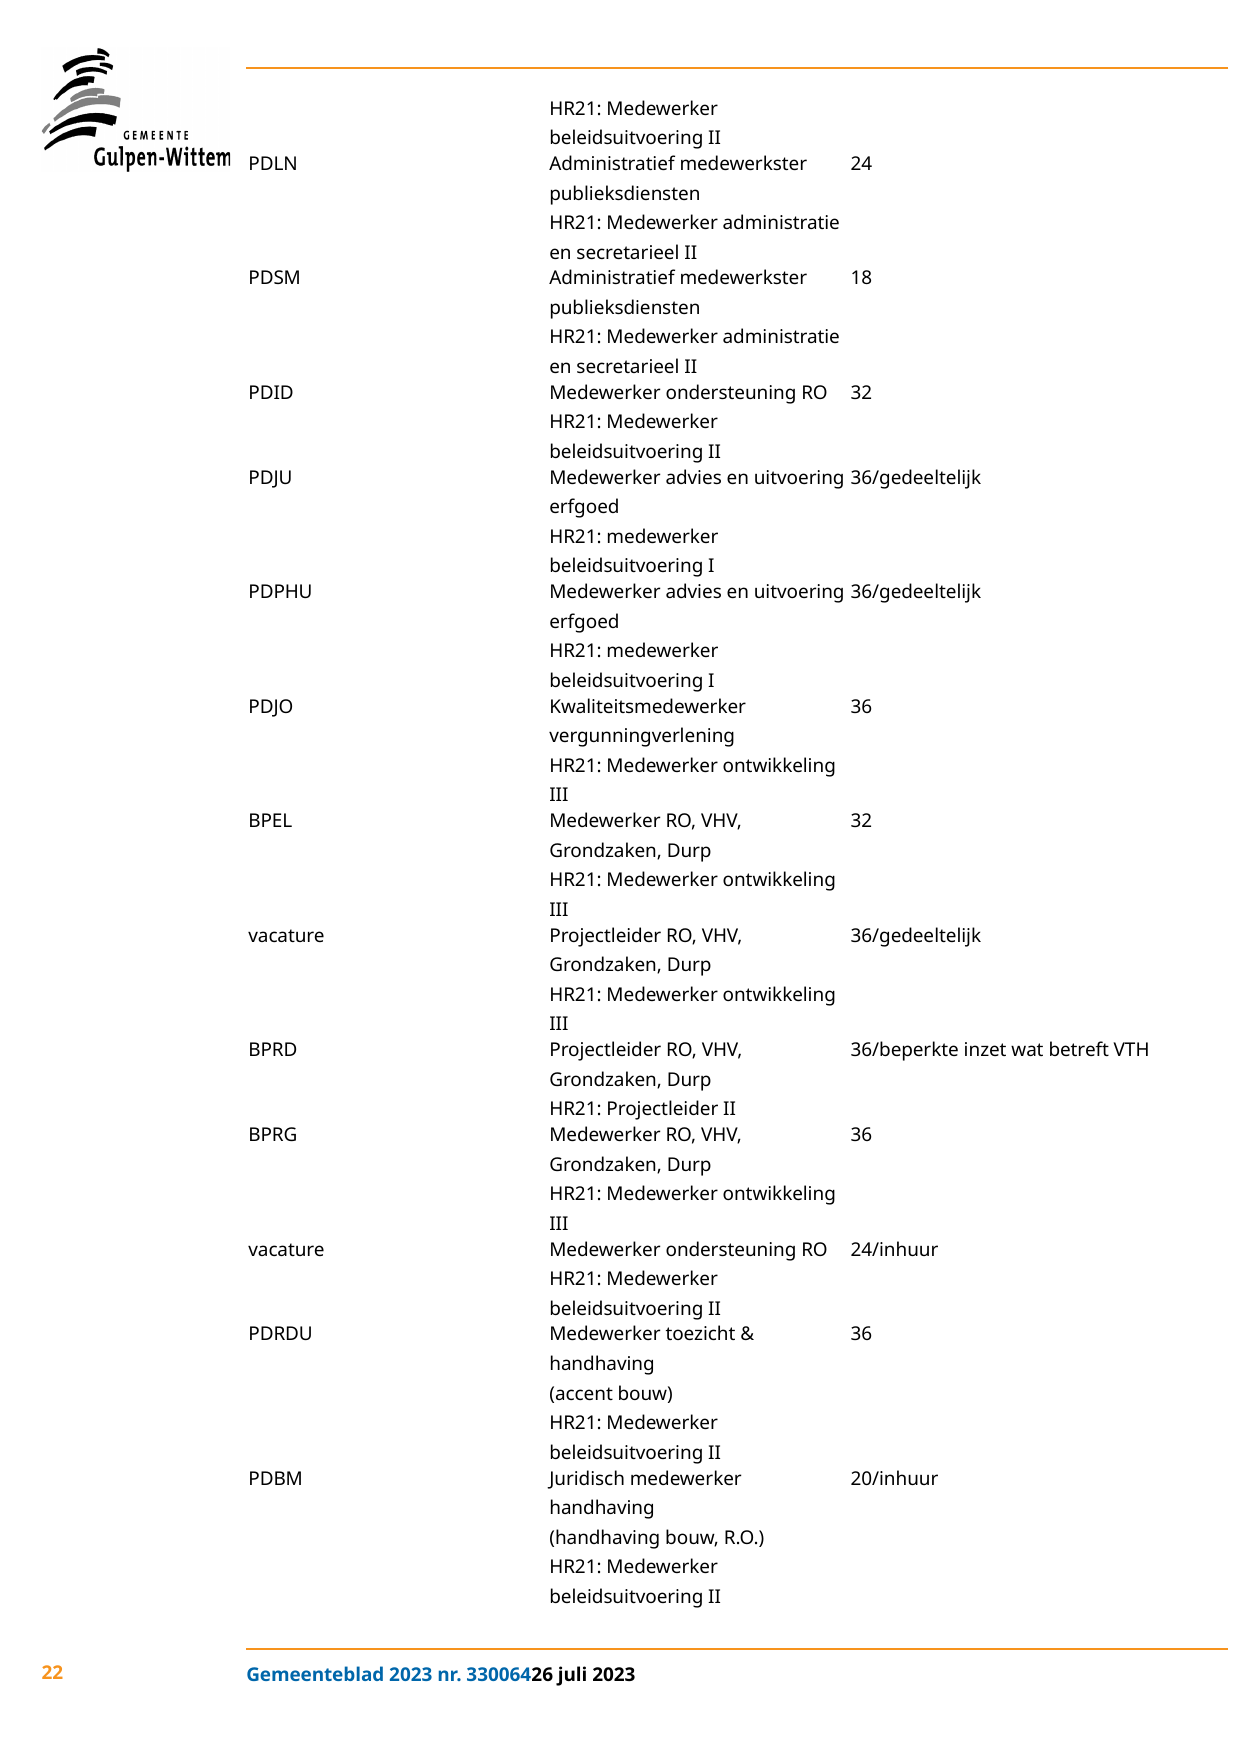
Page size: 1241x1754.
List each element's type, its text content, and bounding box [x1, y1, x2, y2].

table_cell PDPHU [248, 579, 549, 693]
table_cell 36 [850, 1321, 1152, 1465]
table_cell 24/inhuur [850, 1236, 1152, 1321]
table_cell Administratief medewerkster publieksdiensten HR21: Medewerker administratie en secretarieel II [549, 265, 850, 379]
table_cell Medewerker toezicht & handhaving (accent bouw) HR21: Medewerker beleidsuitvoering II [549, 1321, 850, 1465]
table_cell Medewerker ondersteuning RO HR21: Medewerker beleidsuitvoering II [549, 1236, 850, 1321]
table_cell 32 [850, 808, 1152, 922]
table_cell Kwaliteitsmedewerker vergunningverlening HR21: Medewerker ontwikkeling III [549, 693, 850, 807]
table_cell BPRG [248, 1121, 549, 1236]
table_cell 24 [850, 150, 1152, 264]
table_cell PDJU [248, 464, 549, 578]
table_cell Medewerker RO, VHV, Grondzaken, Durp HR21: Medewerker ontwikkeling III [549, 1121, 850, 1236]
table_cell Juridisch medewerker handhaving (handhaving bouw, R.O.) HR21: Medewerker beleidsuitvoering II [549, 1465, 850, 1609]
table_cell vacature [248, 1236, 549, 1321]
table_cell [248, 95, 549, 150]
table_cell Projectleider RO, VHV, Grondzaken, Durp HR21: Medewerker ontwikkeling III [549, 922, 850, 1036]
table_cell PDLN [248, 150, 549, 264]
table_cell 36/beperkte inzet wat betreft VTH [850, 1036, 1152, 1121]
table_cell 18 [850, 265, 1152, 379]
table_cell vacature [248, 922, 549, 1036]
table_cell 32 [850, 379, 1152, 464]
table_cell 36/gedeeltelijk [850, 922, 1152, 1036]
table_cell HR21: Medewerker beleidsuitvoering II [549, 95, 850, 150]
table_cell BPEL [248, 808, 549, 922]
table_cell 20/inhuur [850, 1465, 1152, 1609]
table_cell PDID [248, 379, 549, 464]
table_cell PDBM [248, 1465, 549, 1609]
table_cell PDRDU [248, 1321, 549, 1465]
table_cell 36 [850, 1121, 1152, 1236]
table_cell PDSM [248, 265, 549, 379]
table_cell Administratief medewerkster publieksdiensten HR21: Medewerker administratie en secretarieel II [549, 150, 850, 264]
table_cell Medewerker advies en uitvoering erfgoed HR21: medewerker beleidsuitvoering I [549, 579, 850, 693]
table_cell Medewerker RO, VHV, Grondzaken, Durp HR21: Medewerker ontwikkeling III [549, 808, 850, 922]
table_cell Projectleider RO, VHV, Grondzaken, Durp HR21: Projectleider II [549, 1036, 850, 1121]
table_cell Medewerker advies en uitvoering erfgoed HR21: medewerker beleidsuitvoering I [549, 464, 850, 578]
picture [41, 47, 231, 172]
table_cell Medewerker ondersteuning RO HR21: Medewerker beleidsuitvoering II [549, 379, 850, 464]
table_cell 36/gedeeltelijk [850, 579, 1152, 693]
table_cell [850, 95, 1152, 150]
table_cell PDJO [248, 693, 549, 807]
table_cell 36/gedeeltelijk [850, 464, 1152, 578]
table_cell BPRD [248, 1036, 549, 1121]
table_cell 36 [850, 693, 1152, 807]
